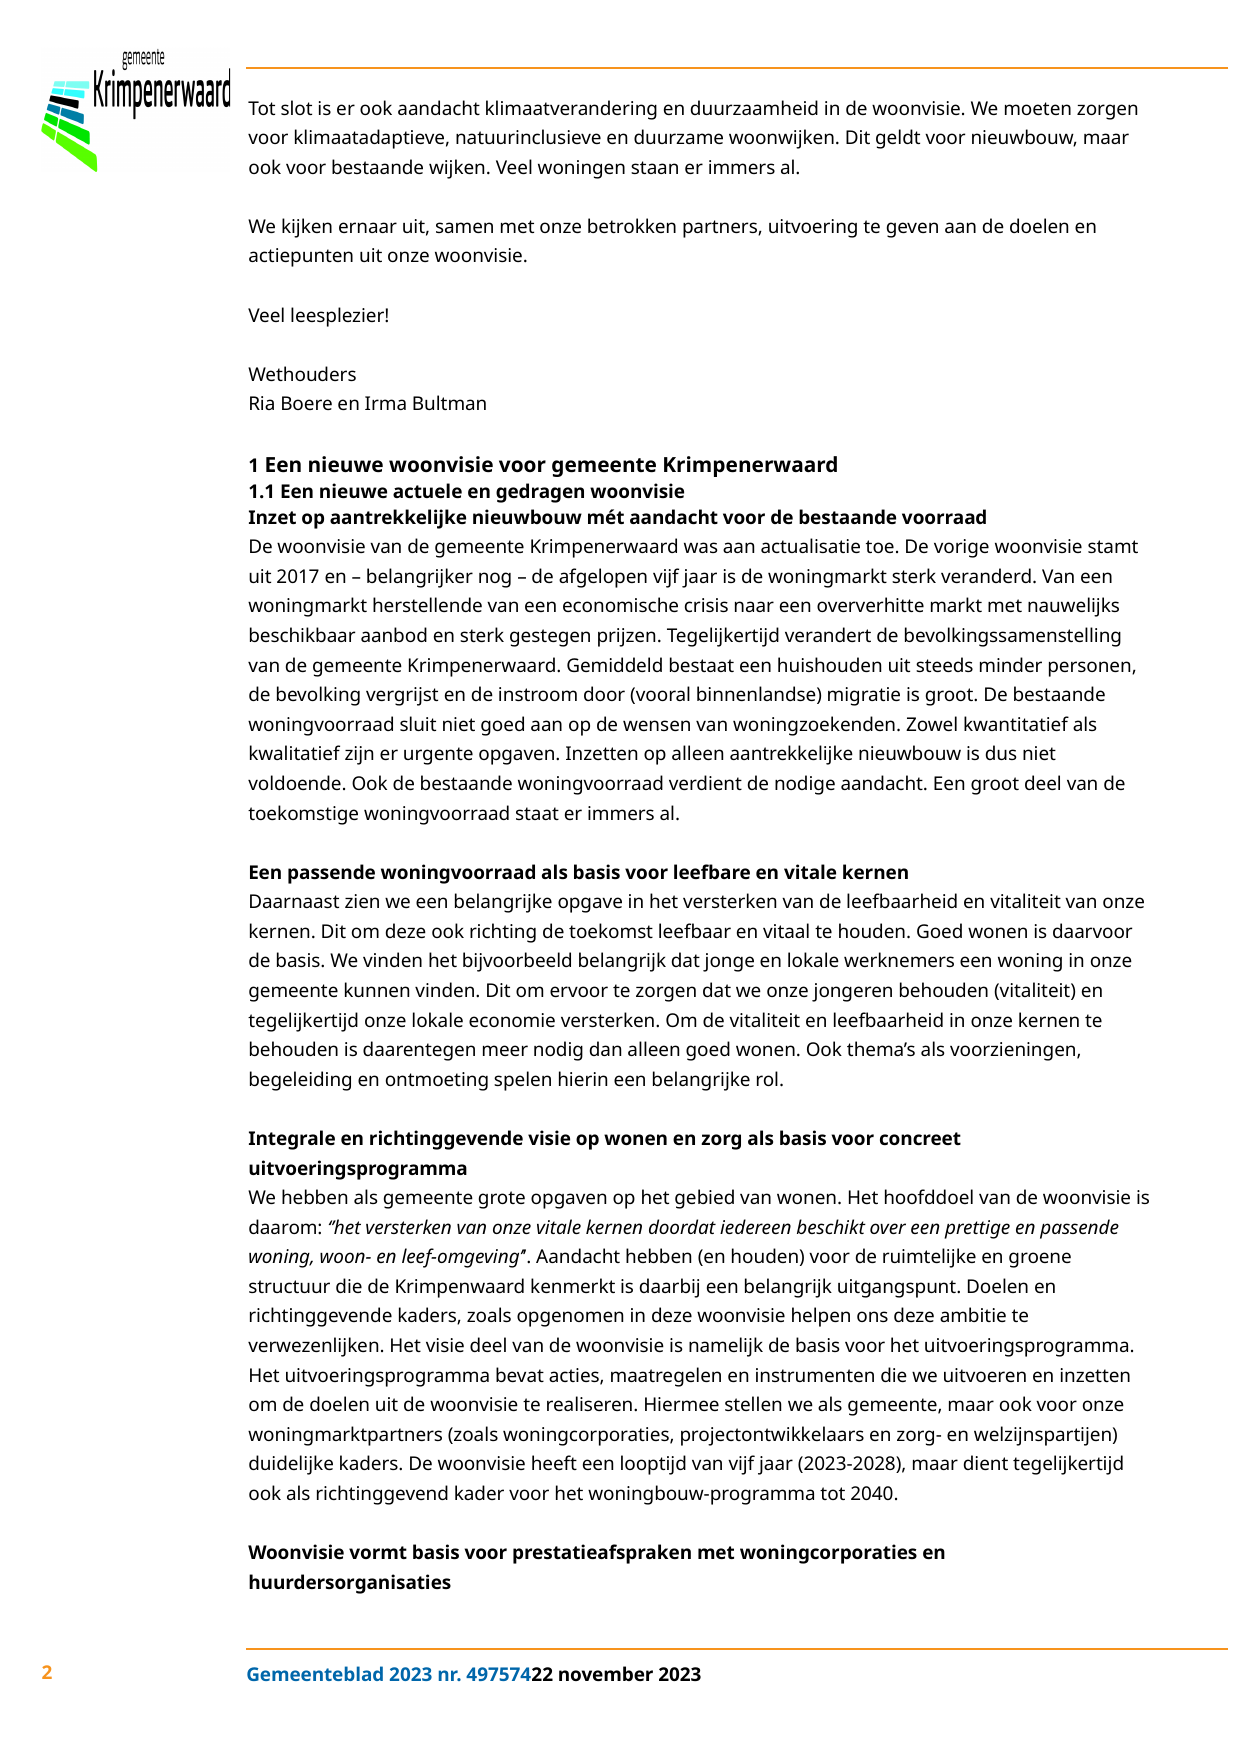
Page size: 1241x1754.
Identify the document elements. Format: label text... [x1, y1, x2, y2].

text 1 Een nieuwe woonvisie voor gemeente Krimpenerwaard [248, 450, 1152, 478]
text Inzet op aantrekkelijke nieuwbouw mét aandacht voor de bestaande voorraad [248, 504, 1152, 530]
text Integrale en richtinggevende visie op wonen en zorg als basis voor concreet uitvoeringsprogramma [248, 1125, 1152, 1181]
text Daarnaast zien we een belangrijke opgave in het versterken van de leefbaarheid en vitaliteit van onze kernen. Dit om deze ook richting de toekomst leefbaar en vitaal te houden. Goed wonen is daarvoor de basis. We vinden het bijvoorbeeld belangrijk dat jonge en lokale werknemers een woning in onze gemeente kunnen vinden. Dit om ervoor te zorgen dat we onze jongeren behouden (vitaliteit) en tegelijkertijd onze lokale economie versterken. Om de vitaliteit en leefbaarheid in onze kernen te behouden is daarentegen meer nodig dan alleen goed wonen. Ook thema’s als voorzieningen, begeleiding en ontmoeting spelen hierin een belangrijke rol. [248, 888, 1152, 1092]
text Wethouders [248, 361, 1152, 387]
text Veel leesplezier! [248, 302, 1152, 328]
text We kijken ernaar uit, samen met onze betrokken partners, uitvoering te geven aan de doelen en actiepunten uit onze woonvisie. [248, 213, 1152, 268]
text De woonvisie van de gemeente Krimpenerwaard was aan actualisatie toe. De vorige woonvisie stamt uit 2017 en – belangrijker nog – de afgelopen vijf jaar is de woningmarkt sterk veranderd. Van een woningmarkt herstellende van een economische crisis naar een oververhitte markt met nauwelijks beschikbaar aanbod en sterk gestegen prijzen. Tegelijkertijd verandert de bevolkingssamenstelling van de gemeente Krimpenerwaard. Gemiddeld bestaat een huishouden uit steeds minder personen, de bevolking vergrijst en de instroom door (vooral binnenlandse) migratie is groot. De bestaande woningvoorraad sluit niet goed aan op de wensen van woningzoekenden. Zowel kwantitatief als kwalitatief zijn er urgente opgaven. Inzetten op alleen aantrekkelijke nieuwbouw is dus niet voldoende. Ook de bestaande woningvoorraad verdient de nodige aandacht. Een groot deel van de toekomstige woningvoorraad staat er immers al. [248, 533, 1152, 826]
text Woonvisie vormt basis voor prestatieafspraken met woningcorporaties en huurdersorganisaties [248, 1539, 1152, 1595]
picture [41, 47, 231, 172]
text We hebben als gemeente grote opgaven op het gebied van wonen. Het hoofddoel van de woonvisie is daarom: ‘’het versterken van onze vitale kernen doordat iedereen beschikt over een prettige en passende woning, woon- en leef-omgeving’’. Aandacht hebben (en houden) voor de ruimtelijke en groene structuur die de Krimpenwaard kenmerkt is daarbij een belangrijk uitgangspunt. Doelen en richtinggevende kaders, zoals opgenomen in deze woonvisie helpen ons deze ambitie te verwezenlijken. Het visie deel van de woonvisie is namelijk de basis voor het uitvoeringsprogramma. Het uitvoeringsprogramma bevat acties, maatregelen en instrumenten die we uitvoeren en inzetten om de doelen uit de woonvisie te realiseren. Hiermee stellen we als gemeente, maar ook voor onze woningmarktpartners (zoals woningcorporaties, projectontwikkelaars en zorg- en welzijnspartijen) duidelijke kaders. De woonvisie heeft een looptijd van vijf jaar (2023-2028), maar dient tegelijkertijd ook als richtinggevend kader voor het woningbouw-programma tot 2040. [248, 1184, 1152, 1506]
text Een passende woningvoorraad als basis voor leefbare en vitale kernen [248, 859, 1152, 885]
text Ria Boere en Irma Bultman [248, 391, 1152, 416]
text Tot slot is er ook aandacht klimaatverandering en duurzaamheid in de woonvisie. We moeten zorgen voor klimaatadaptieve, natuurinclusieve en duurzame woonwijken. Dit geldt voor nieuwbouw, maar ook voor bestaande wijken. Veel woningen staan er immers al. [248, 95, 1152, 180]
text 1.1 Een nieuwe actuele en gedragen woonvisie [248, 478, 1152, 504]
